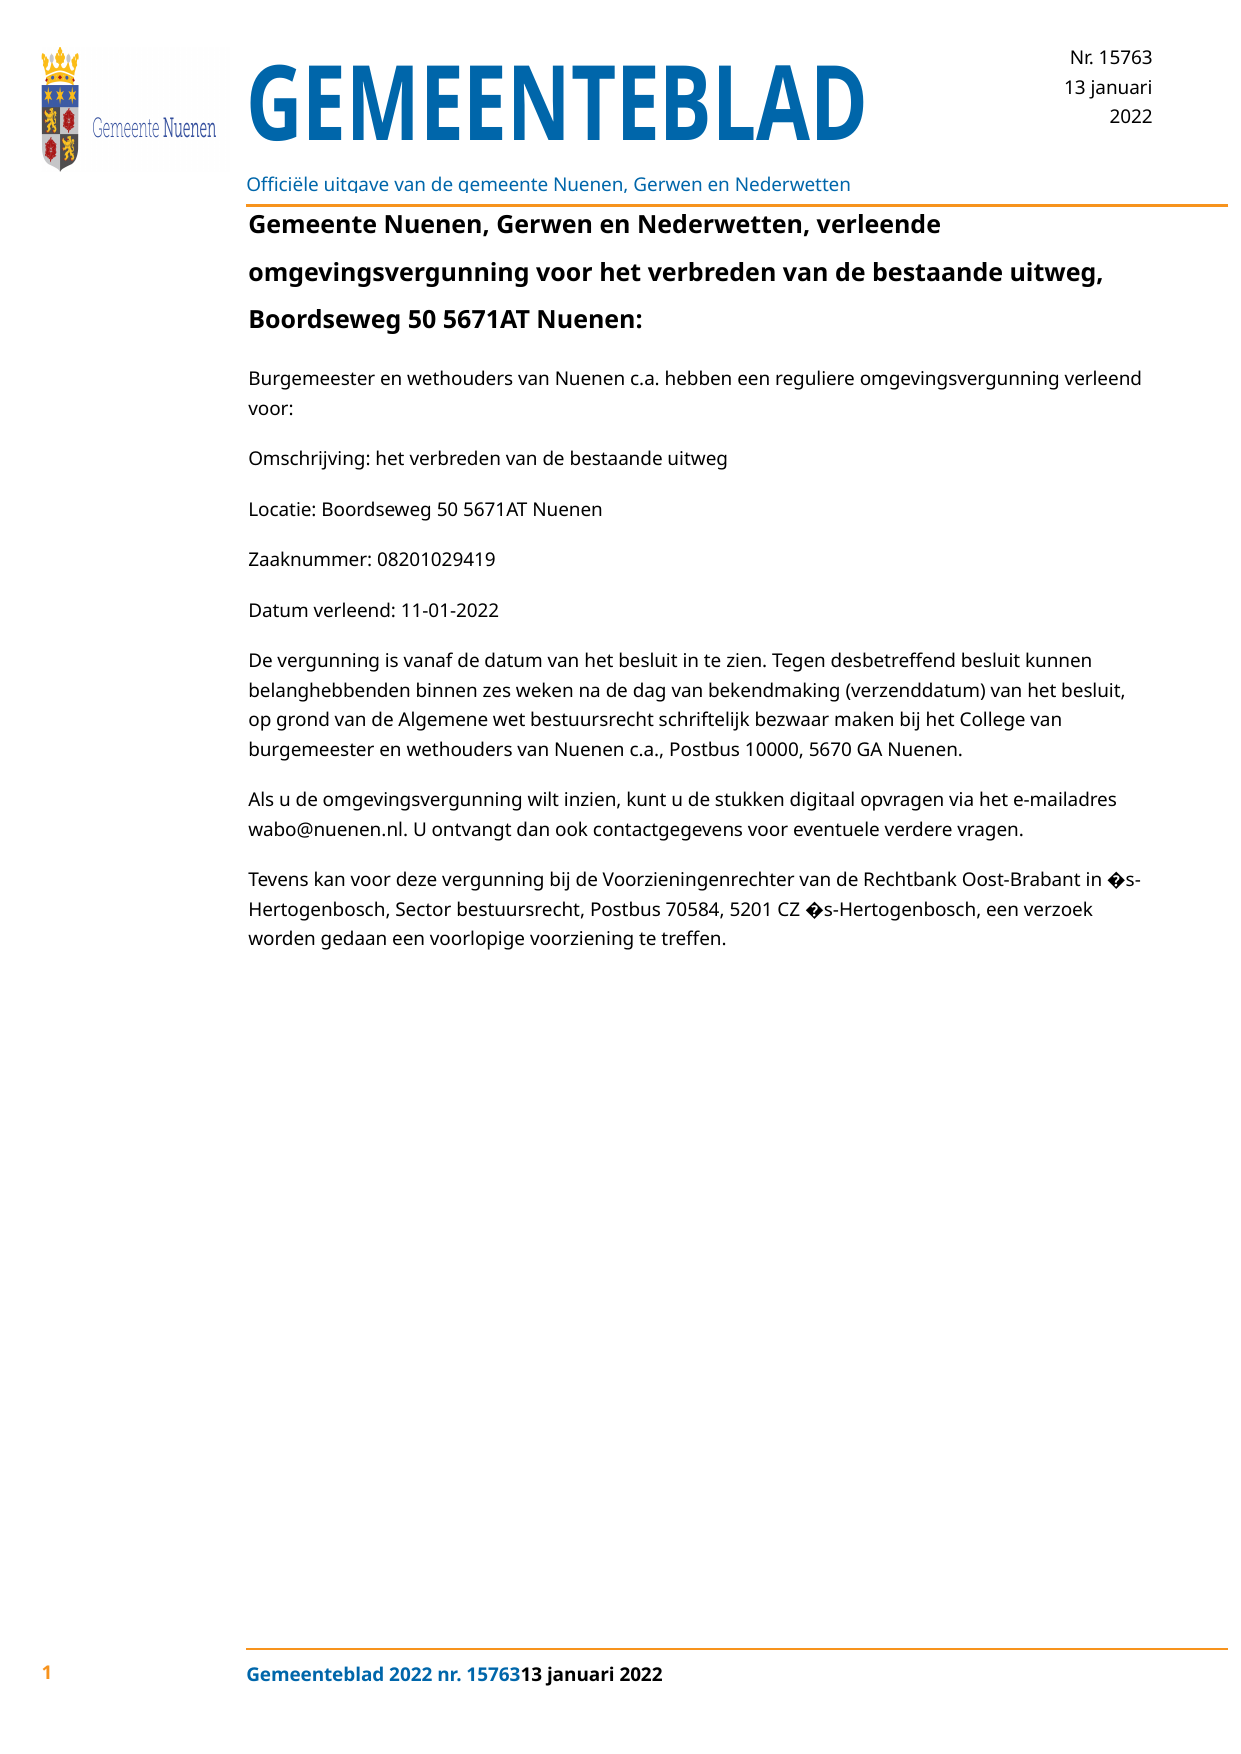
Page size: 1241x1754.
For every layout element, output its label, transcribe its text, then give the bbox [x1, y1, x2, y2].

text Burgemeester en wethouders van Nuenen c.a. hebben een reguliere omgevingsvergunning verleend voor: [248, 366, 1152, 421]
picture [41, 47, 231, 172]
text De vergunning is vanaf de datum van het besluit in te zien. Tegen desbetreffend besluit kunnen belanghebbenden binnen zes weken na de dag van bekendmaking (verzenddatum) van het besluit, op grond van de Algemene wet bestuursrecht schriftelijk bezwaar maken bij het College van burgemeester en wethouders van Nuenen c.a., Postbus 10000, 5670 GA Nuenen. [248, 647, 1152, 762]
text Datum verleend: 11-01-2022 [248, 597, 1152, 622]
text Tevens kan voor deze vergunning bij de Voorzieningenrechter van de Rechtbank Oost-Brabant in �s-Hertogenbosch, Sector bestuursrecht, Postbus 70584, 5201 CZ �s-Hertogenbosch, een verzoek worden gedaan een voorlopige voorziening te treffen. [248, 866, 1152, 951]
text Zaaknummer: 08201029419 [248, 546, 1152, 572]
text Locatie: Boordseweg 50 5671AT Nuenen [248, 496, 1152, 522]
text Omschrijving: het verbreden van de bestaande uitweg [248, 446, 1152, 471]
text Als u de omgevingsvergunning wilt inzien, kunt u de stukken digitaal opvragen via het e-mailadres wabo@nuenen.nl. U ontvangt dan ook contactgegevens voor eventuele verdere vragen. [248, 786, 1152, 842]
text Gemeente Nuenen, Gerwen en Nederwetten, verleende omgevingsvergunning voor het verbreden van de bestaande uitweg, Boordseweg 50 5671AT Nuenen: [248, 207, 1152, 336]
